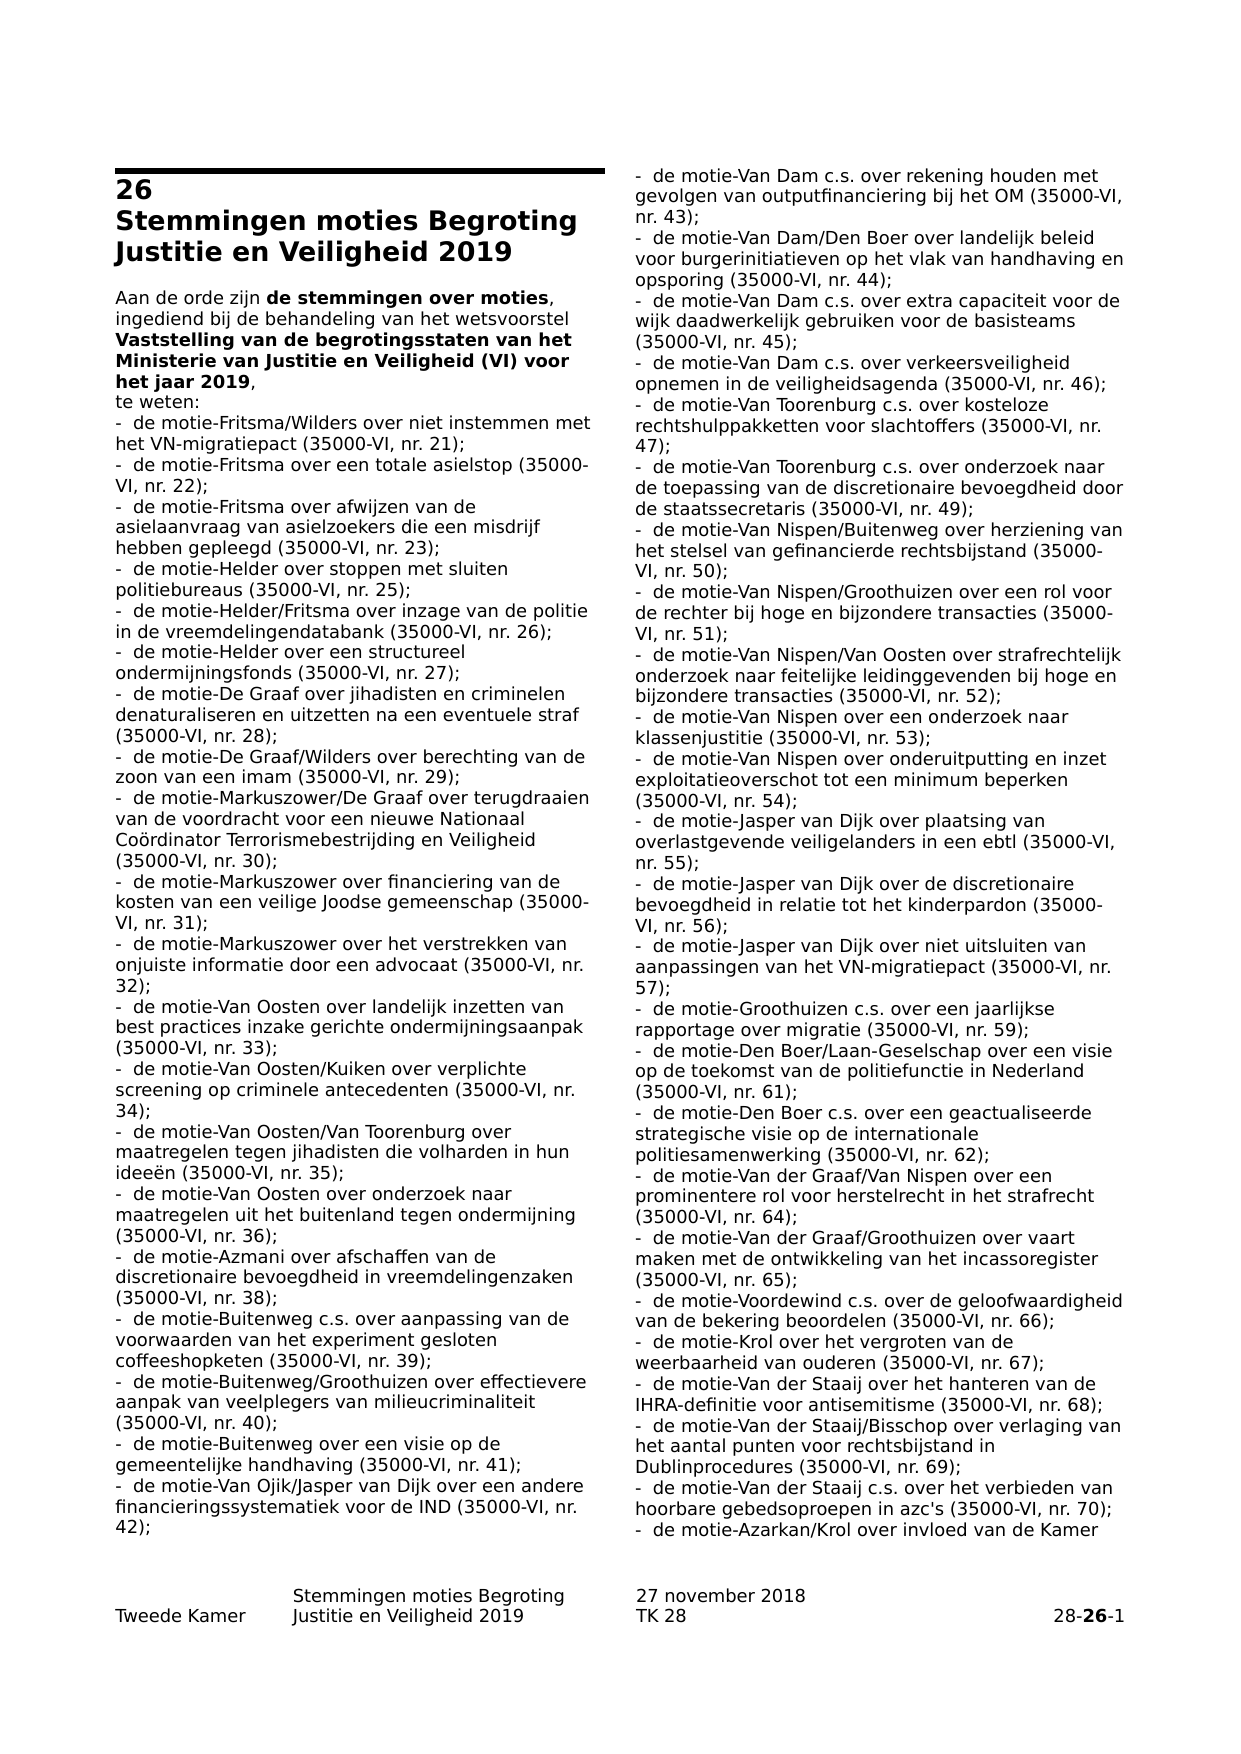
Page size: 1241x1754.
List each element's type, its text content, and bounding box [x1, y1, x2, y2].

list de motie-Van der Staaij/Bisschop over verlaging van het aantal punten voor rechtsbijstand in Dublinprocedures (35000-VI, nr. 69); [635, 1415, 1125, 1478]
list de motie-Van Nispen over onderuitputting en inzet exploitatieoverschot tot een minimum beperken (35000-VI, nr. 54); [635, 749, 1125, 811]
list de motie-Van Toorenburg c.s. over onderzoek naar de toepassing van de discretionaire bevoegdheid door de staatssecretaris (35000-VI, nr. 49); [635, 457, 1125, 519]
list de motie-Azarkan/Krol over invloed van de Kamer [635, 1519, 1125, 1540]
list de motie-Helder over een structureel ondermijningsfonds (35000-VI, nr. 27); [115, 642, 605, 684]
list de motie-Voordewind c.s. over de geloofwaardigheid van de bekering beoordelen (35000-VI, nr. 66); [635, 1290, 1125, 1332]
list de motie-Buitenweg over een visie op de gemeentelijke handhaving (35000-VI, nr. 41); [115, 1434, 605, 1476]
list de motie-Van Oosten over onderzoek naar maatregelen uit het buitenland tegen ondermijning (35000-VI, nr. 36); [115, 1184, 605, 1246]
list de motie-Jasper van Dijk over de discretionaire bevoegdheid in relatie tot het kinderpardon (35000-VI, nr. 56); [635, 874, 1125, 936]
list de motie-Azmani over afschaffen van de discretionaire bevoegdheid in vreemdelingenzaken (35000-VI, nr. 38); [115, 1246, 605, 1309]
list de motie-Buitenweg c.s. over aanpassing van de voorwaarden van het experiment gesloten coffeeshopketen (35000-VI, nr. 39); [115, 1309, 605, 1371]
list de motie-Markuszower over het verstrekken van onjuiste informatie door een advocaat (35000-VI, nr. 32); [115, 934, 605, 996]
list de motie-Fritsma over een totale asielstop (35000-VI, nr. 22); [115, 455, 605, 496]
list de motie-De Graaf over jihadisten en criminelen denaturaliseren en uitzetten na een eventuele straf (35000-VI, nr. 28); [115, 684, 605, 746]
list de motie-Van Nispen/Van Oosten over strafrechtelijk onderzoek naar feitelijke leidinggevenden bij hoge en bijzondere transacties (35000-VI, nr. 52); [635, 644, 1125, 707]
list de motie-Van Dam c.s. over rekening houden met gevolgen van outputfinanciering bij het OM (35000-VI, nr. 43); [635, 165, 1125, 228]
list de motie-Van Oosten/Kuiken over verplichte screening op criminele antecedenten (35000-VI, nr. 34); [115, 1059, 605, 1121]
list de motie-Van der Staaij c.s. over het verbieden van hoorbare gebedsoproepen in azc's (35000-VI, nr. 70); [635, 1478, 1125, 1519]
list de motie-Jasper van Dijk over niet uitsluiten van aanpassingen van het VN-migratiepact (35000-VI, nr. 57); [635, 936, 1125, 999]
list de motie-Van Toorenburg c.s. over kosteloze rechtshulppakketten voor slachtoffers (35000-VI, nr. 47); [635, 394, 1125, 457]
list de motie-Krol over het vergroten van de weerbaarheid van ouderen (35000-VI, nr. 67); [635, 1332, 1125, 1374]
list de motie-Van Oosten/Van Toorenburg over maatregelen tegen jihadisten die volharden in hun ideeën (35000-VI, nr. 35); [115, 1121, 605, 1184]
list de motie-Jasper van Dijk over plaatsing van overlastgevende veiligelanders in een ebtl (35000-VI, nr. 55); [635, 811, 1125, 874]
list de motie-Fritsma/Wilders over niet instemmen met het VN-migratiepact (35000-VI, nr. 21); [115, 413, 605, 455]
list de motie-Helder over stoppen met sluiten politiebureaus (35000-VI, nr. 25); [115, 559, 605, 601]
list de motie-Den Boer c.s. over een geactualiseerde strategische visie op de internationale politiesamenwerking (35000-VI, nr. 62); [635, 1103, 1125, 1165]
title 26 Stemmingen moties Begroting Justitie en Veiligheid 2019 [115, 174, 605, 268]
text te weten: [115, 392, 605, 413]
list de motie-Van der Graaf/Van Nispen over een prominentere rol voor herstelrecht in het strafrecht (35000-VI, nr. 64); [635, 1165, 1125, 1228]
list de motie-Van Nispen/Buitenweg over herziening van het stelsel van gefinancierde rechtsbijstand (35000-VI, nr. 50); [635, 519, 1125, 582]
text Aan de orde zijn de stemmingen over moties, ingediend bij de behandeling van het wetsvoorstel Vaststelling van de begrotingsstaten van het Ministerie van Justitie en Veiligheid (VI) voor het jaar 2019, [115, 288, 605, 392]
list de motie-Buitenweg/Groothuizen over effectievere aanpak van veelplegers van milieucriminaliteit (35000-VI, nr. 40); [115, 1371, 605, 1434]
list de motie-Van Dam c.s. over verkeersveiligheid opnemen in de veiligheidsagenda (35000-VI, nr. 46); [635, 353, 1125, 394]
list de motie-Fritsma over afwijzen van de asielaanvraag van asielzoekers die een misdrijf hebben gepleegd (35000-VI, nr. 23); [115, 496, 605, 559]
list de motie-Van Ojik/Jasper van Dijk over een andere financieringssystematiek voor de IND (35000-VI, nr. 42); [115, 1476, 605, 1538]
list de motie-Helder/Fritsma over inzage van de politie in de vreemdelingendatabank (35000-VI, nr. 26); [115, 601, 605, 642]
list de motie-Van der Graaf/Groothuizen over vaart maken met de ontwikkeling van het incassoregister (35000-VI, nr. 65); [635, 1228, 1125, 1290]
list de motie-Groothuizen c.s. over een jaarlijkse rapportage over migratie (35000-VI, nr. 59); [635, 999, 1125, 1040]
list de motie-Markuszower over financiering van de kosten van een veilige Joodse gemeenschap (35000-VI, nr. 31); [115, 871, 605, 934]
list de motie-Van Nispen over een onderzoek naar klassenjustitie (35000-VI, nr. 53); [635, 707, 1125, 749]
list de motie-Den Boer/Laan-Geselschap over een visie op de toekomst van de politiefunctie in Nederland (35000-VI, nr. 61); [635, 1040, 1125, 1103]
list de motie-Markuszower/De Graaf over terugdraaien van de voordracht voor een nieuwe Nationaal Coördinator Terrorismebestrijding en Veiligheid (35000-VI, nr. 30); [115, 788, 605, 871]
list de motie-Van Oosten over landelijk inzetten van best practices inzake gerichte ondermijningsaanpak (35000-VI, nr. 33); [115, 996, 605, 1059]
list de motie-Van Nispen/Groothuizen over een rol voor de rechter bij hoge en bijzondere transacties (35000-VI, nr. 51); [635, 582, 1125, 644]
list de motie-Van Dam/Den Boer over landelijk beleid voor burgerinitiatieven op het vlak van handhaving en opsporing (35000-VI, nr. 44); [635, 228, 1125, 290]
list de motie-De Graaf/Wilders over berechting van de zoon van een imam (35000-VI, nr. 29); [115, 746, 605, 788]
list de motie-Van der Staaij over het hanteren van de IHRA-definitie voor antisemitisme (35000-VI, nr. 68); [635, 1374, 1125, 1415]
list de motie-Van Dam c.s. over extra capaciteit voor de wijk daadwerkelijk gebruiken voor de basisteams (35000-VI, nr. 45); [635, 290, 1125, 353]
